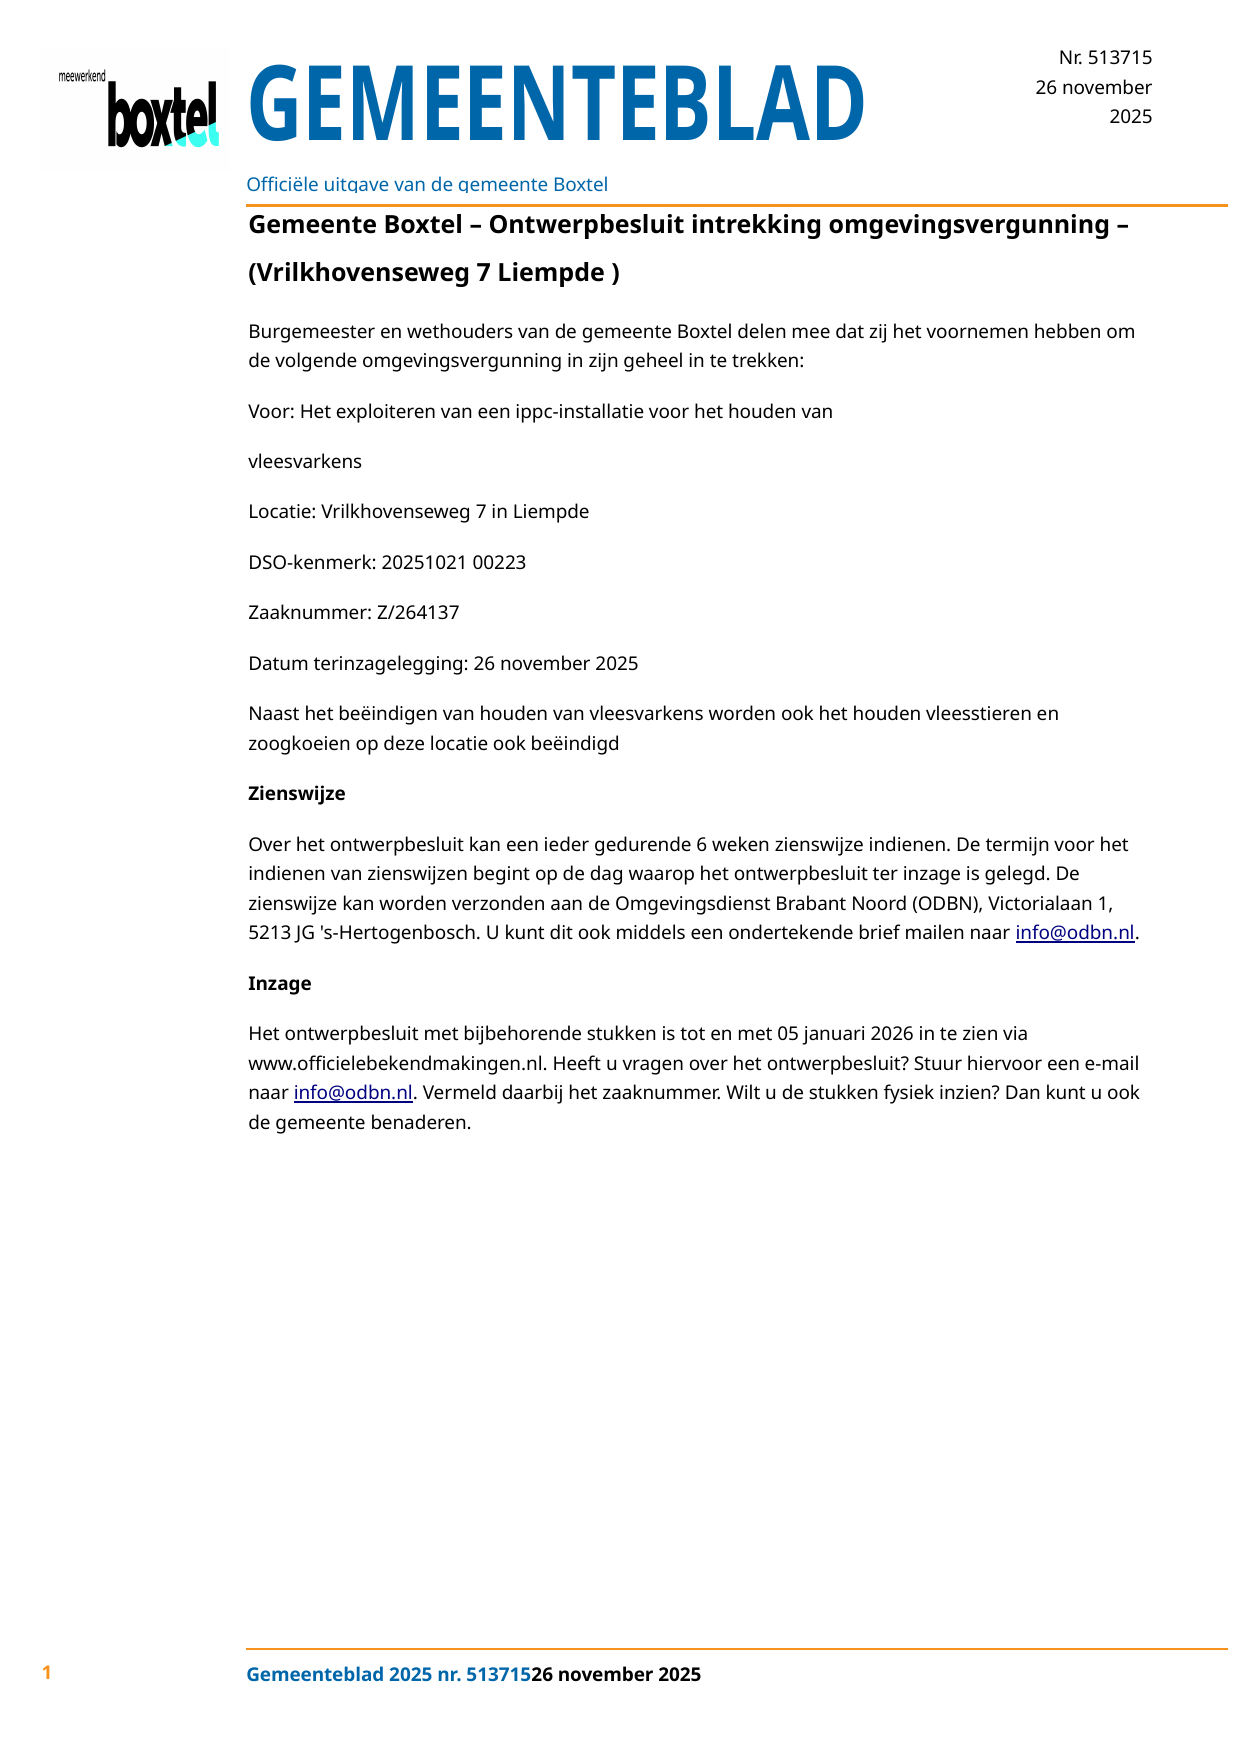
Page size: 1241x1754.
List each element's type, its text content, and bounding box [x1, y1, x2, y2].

text DSO-kenmerk: 20251021 00223 [248, 549, 1152, 575]
text Over het ontwerpbesluit kan een ieder gedurende 6 weken zienswijze indienen. De termijn voor het indienen van zienswijzen begint op de dag waarop het ontwerpbesluit ter inzage is gelegd. De zienswijze kan worden verzonden aan de Omgevingsdienst Brabant Noord (ODBN), Victorialaan 1, 5213 JG 's-Hertogenbosch. U kunt dit ook middels een ondertekende brief mailen naar info@odbn.nl. [248, 831, 1152, 945]
text Datum terinzagelegging: 26 november 2025 [248, 650, 1152, 676]
text vleesvarkens [248, 448, 1152, 474]
text Gemeente Boxtel – Ontwerpbesluit intrekking omgevingsvergunning – (Vrilkhovenseweg 7 Liempde ) [248, 207, 1152, 288]
text Burgemeester en wethouders van de gemeente Boxtel delen mee dat zij het voornemen hebben om de volgende omgevingsvergunning in zijn geheel in te trekken: [248, 318, 1152, 373]
text Locatie: Vrilkhovenseweg 7 in Liempde [248, 499, 1152, 524]
text Zaaknummer: Z/264137 [248, 599, 1152, 625]
picture [41, 47, 231, 172]
text Naast het beëindigen van houden van vleesvarkens worden ook het houden vleesstieren en zoogkoeien op deze locatie ook beëindigd [248, 700, 1152, 756]
text Zienswijze [248, 780, 1152, 806]
text Het ontwerpbesluit met bijbehorende stukken is tot en met 05 januari 2026 in te zien via www.officielebekendmakingen.nl. Heeft u vragen over het ontwerpbesluit? Stuur hiervoor een e-mail naar info@odbn.nl. Vermeld daarbij het zaaknummer. Wilt u de stukken fysiek inzien? Dan kunt u ook de gemeente benaderen. [248, 1020, 1152, 1135]
text Inzage [248, 970, 1152, 996]
text Voor: Het exploiteren van een ippc-installatie voor het houden van [248, 398, 1152, 424]
